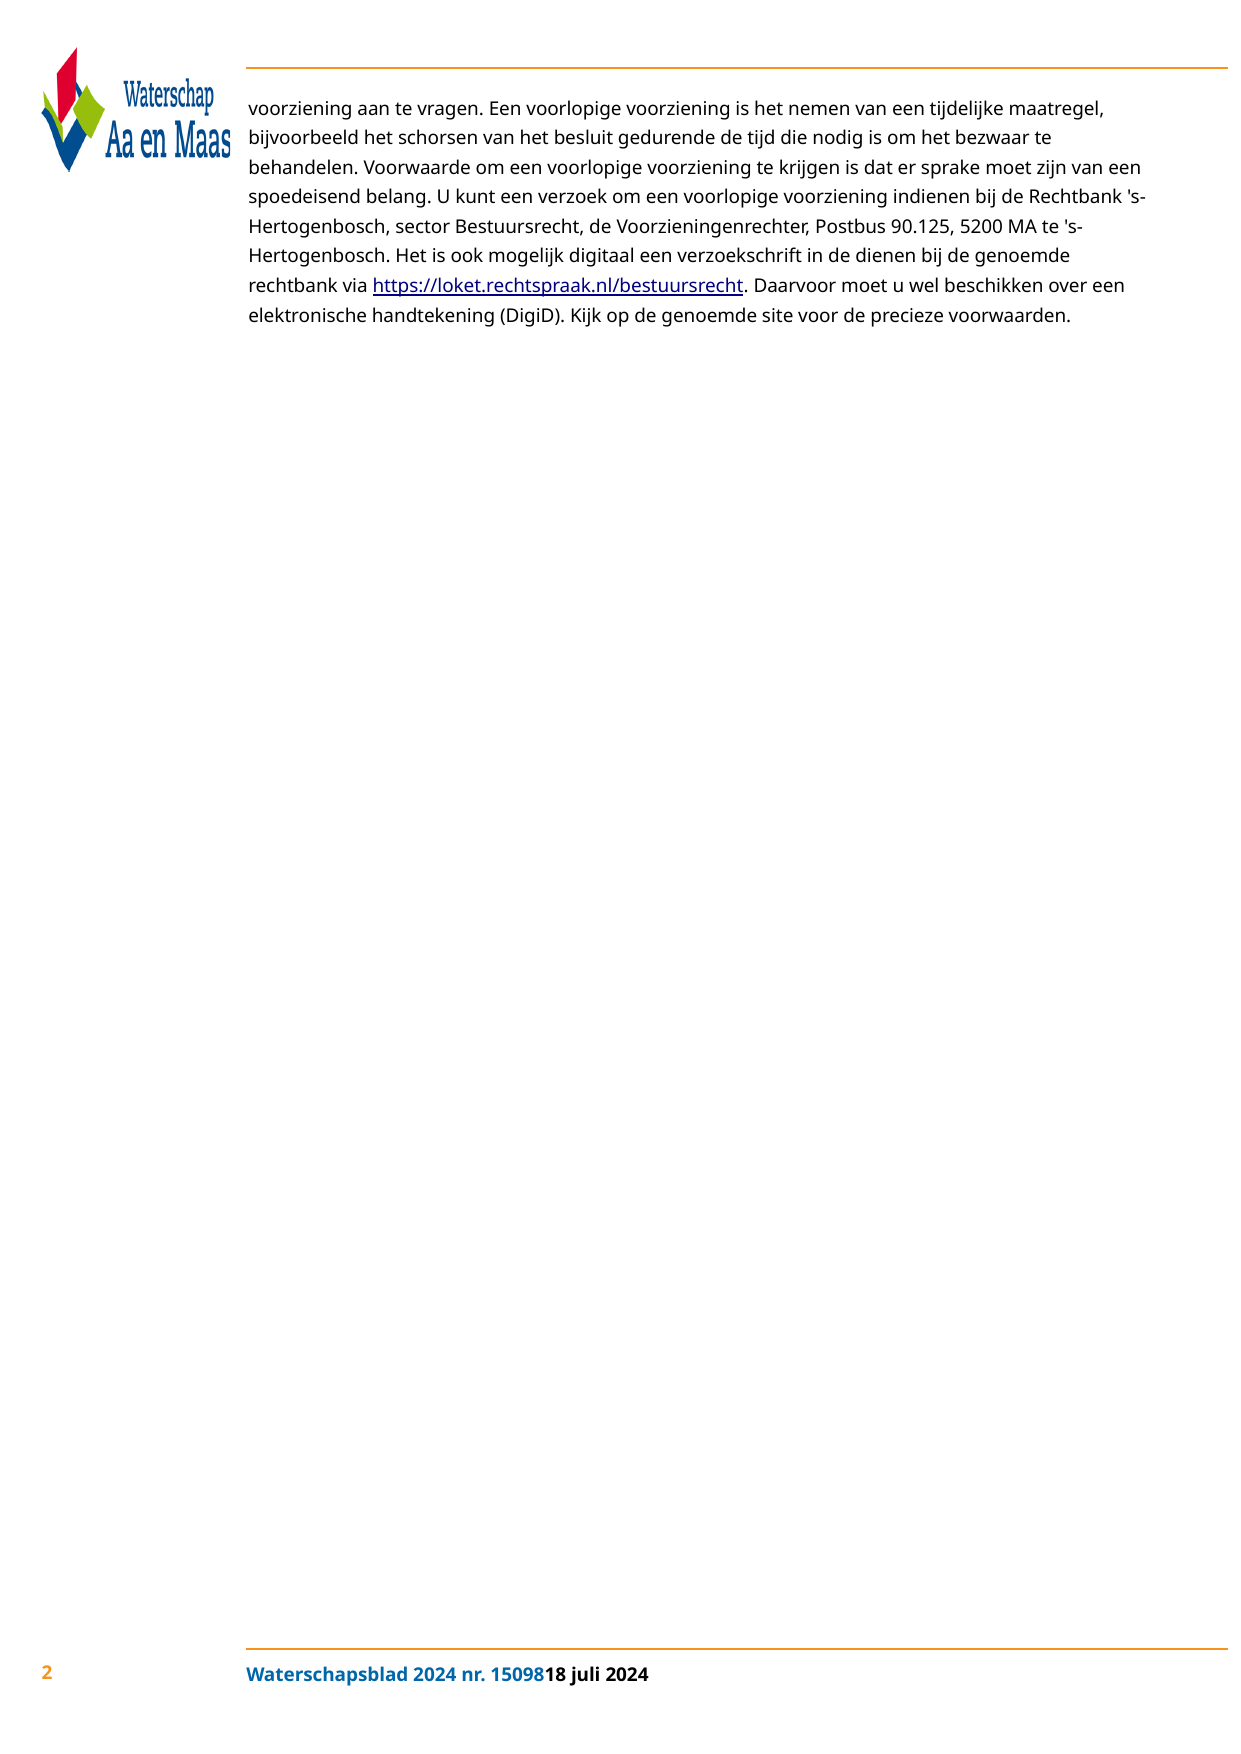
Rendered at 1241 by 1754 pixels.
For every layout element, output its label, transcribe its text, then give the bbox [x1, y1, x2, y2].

picture [41, 47, 231, 172]
text voorziening aan te vragen. Een voorlopige voorziening is het nemen van een tijdelijke maatregel, bijvoorbeeld het schorsen van het besluit gedurende de tijd die nodig is om het bezwaar te behandelen. Voorwaarde om een voorlopige voorziening te krijgen is dat er sprake moet zijn van een spoedeisend belang. U kunt een verzoek om een voorlopige voorziening indienen bij de Rechtbank 's-Hertogenbosch, sector Bestuursrecht, de Voorzieningenrechter, Postbus 90.125, 5200 MA te 's-Hertogenbosch. Het is ook mogelijk digitaal een verzoekschrift in de dienen bij de genoemde rechtbank via https://loket.rechtspraak.nl/bestuursrecht. Daarvoor moet u wel beschikken over een elektronische handtekening (DigiD). Kijk op de genoemde site voor de precieze voorwaarden. [248, 95, 1152, 328]
